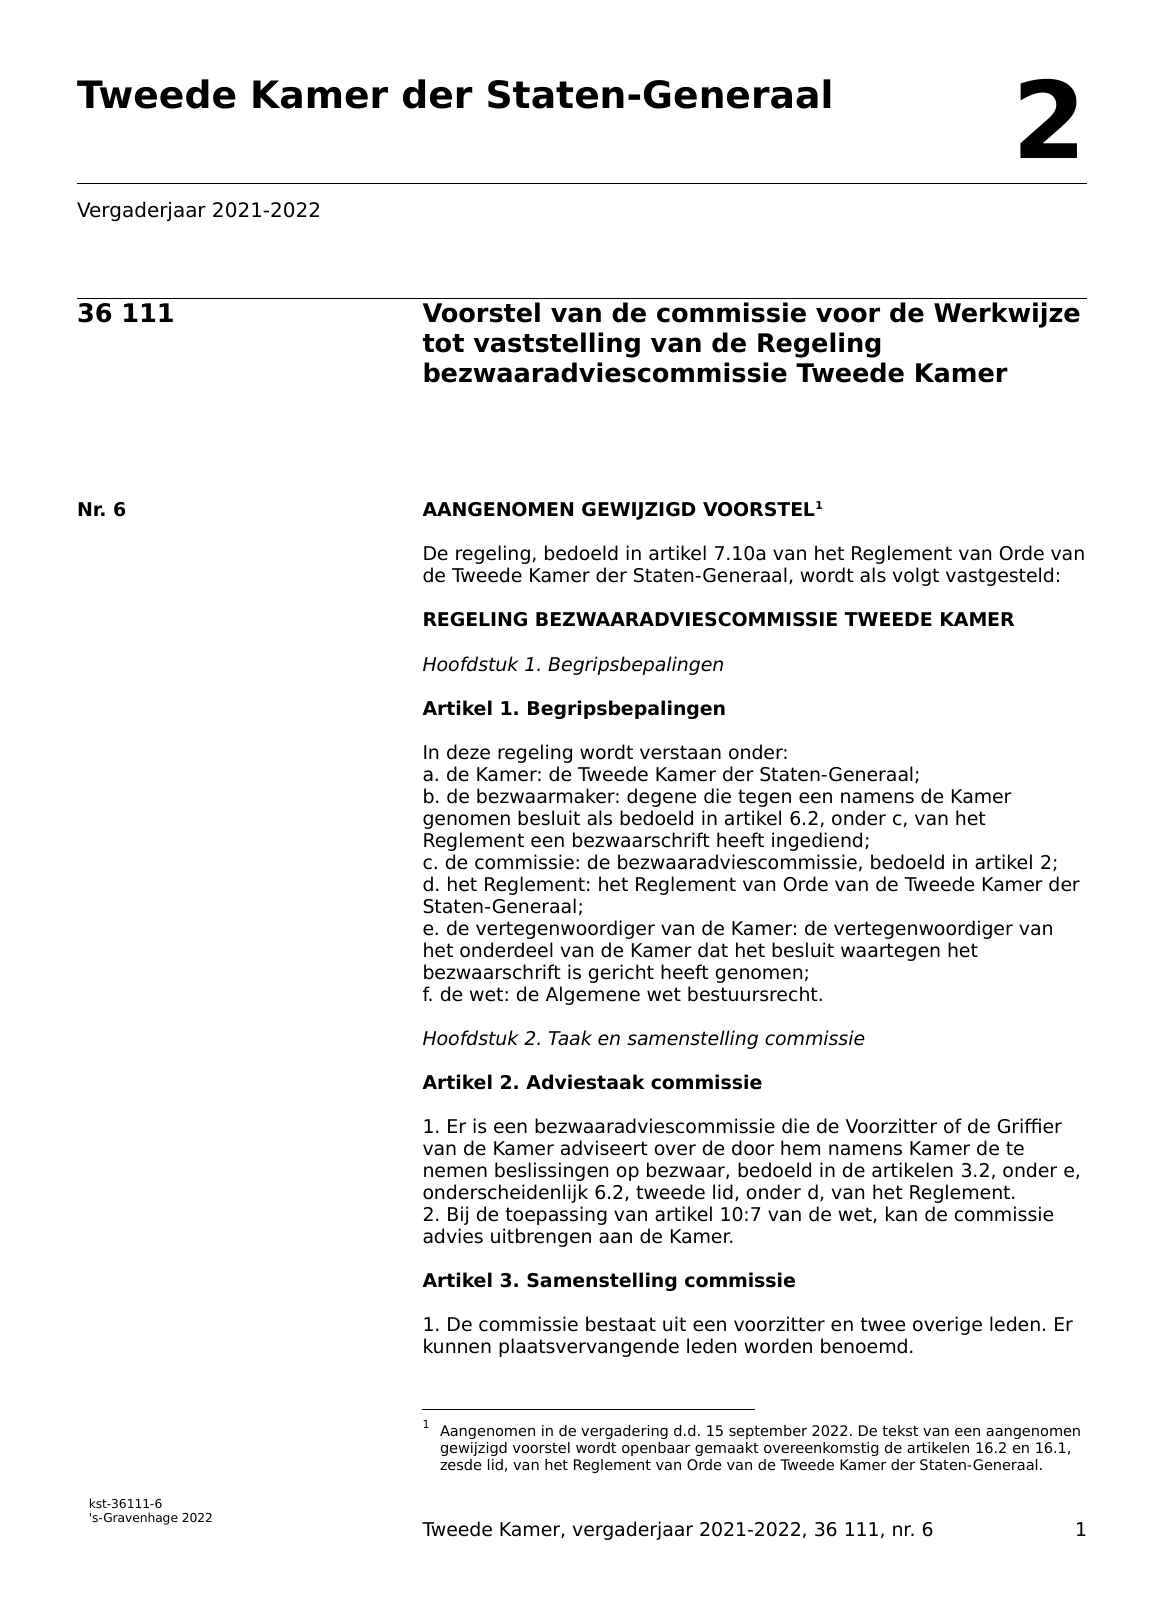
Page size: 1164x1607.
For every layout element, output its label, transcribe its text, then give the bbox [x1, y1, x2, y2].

subtitle Artikel 3. Samenstelling commissie [422, 1270, 1087, 1292]
text c. de commissie: de bezwaaradviescommissie, bedoeld in artikel 2; [422, 852, 1087, 874]
subtitle Hoofdstuk 1. Begripsbepalingen [422, 653, 1087, 676]
text e. de vertegenwoordiger van de Kamer: de vertegenwoordiger van het onderdeel van de Kamer dat het besluit waartegen het bezwaarschrift is gericht heeft genomen; [422, 918, 1087, 984]
subtitle REGELING BEZWAARADVIESCOMMISSIE TWEEDE KAMER [422, 609, 1087, 631]
subtitle Hoofdstuk 2. Taak en samenstelling commissie [422, 1028, 1087, 1050]
text a. de Kamer: de Tweede Kamer der Staten-Generaal; [422, 764, 1087, 786]
text 's-Gravenhage 2022 [88, 1511, 323, 1525]
text f. de wet: de Algemene wet bestuursrecht. [422, 984, 1087, 1006]
subtitle Artikel 1. Begripsbepalingen [422, 698, 1087, 720]
text 2. Bij de toepassing van artikel 10:7 van de wet, kan de commissie advies uitbrengen aan de Kamer. [422, 1204, 1087, 1248]
text 1. Er is een bezwaaradviescommissie die de Voorzitter of de Griffier van de Kamer adviseert over de door hem namens Kamer de te nemen beslissingen op bezwaar, bedoeld in de artikelen 3.2, onder e, onderscheidenlijk 6.2, tweede lid, onder d, van het Reglement. [422, 1116, 1087, 1204]
table_header Tweede Kamer der Staten-Generaal [77, 59, 886, 183]
table_cell Vergaderjaar 2021-2022 [77, 184, 1087, 298]
subtitle Nr. 6 AANGENOMEN GEWIJZIGD VOORSTEL [77, 499, 1087, 521]
subtitle Artikel 2. Adviestaak commissie [422, 1072, 1087, 1094]
text Aangenomen in de vergadering d.d. 15 september 2022. De tekst van een aangenomen gewijzigd voorstel wordt openbaar gemaakt overeenkomstig de artikelen 16.2 en 16.1, zesde lid, van het Reglement van Orde van de Tweede Kamer der Staten-Generaal. [422, 1418, 1087, 1474]
subtitle 36 111 Voorstel van de commissie voor de Werkwijze tot vaststelling van de Regeling bezwaaradviescommissie Tweede Kamer [77, 299, 1087, 388]
table_header 2 [886, 59, 1087, 183]
text 1. De commissie bestaat uit een voorzitter en twee overige leden. Er kunnen plaatsvervangende leden worden benoemd. [422, 1314, 1087, 1358]
text d. het Reglement: het Reglement van Orde van de Tweede Kamer der Staten-Generaal; [422, 874, 1087, 918]
text In deze regeling wordt verstaan onder: [422, 742, 1087, 764]
text b. de bezwaarmaker: degene die tegen een namens de Kamer genomen besluit als bedoeld in artikel 6.2, onder c, van het Reglement een bezwaarschrift heeft ingediend; [422, 786, 1087, 852]
text kst-36111-6 [88, 1497, 323, 1511]
text De regeling, bedoeld in artikel 7.10a van het Reglement van Orde van de Tweede Kamer der Staten-Generaal, wordt als volgt vastgesteld: [422, 543, 1087, 587]
